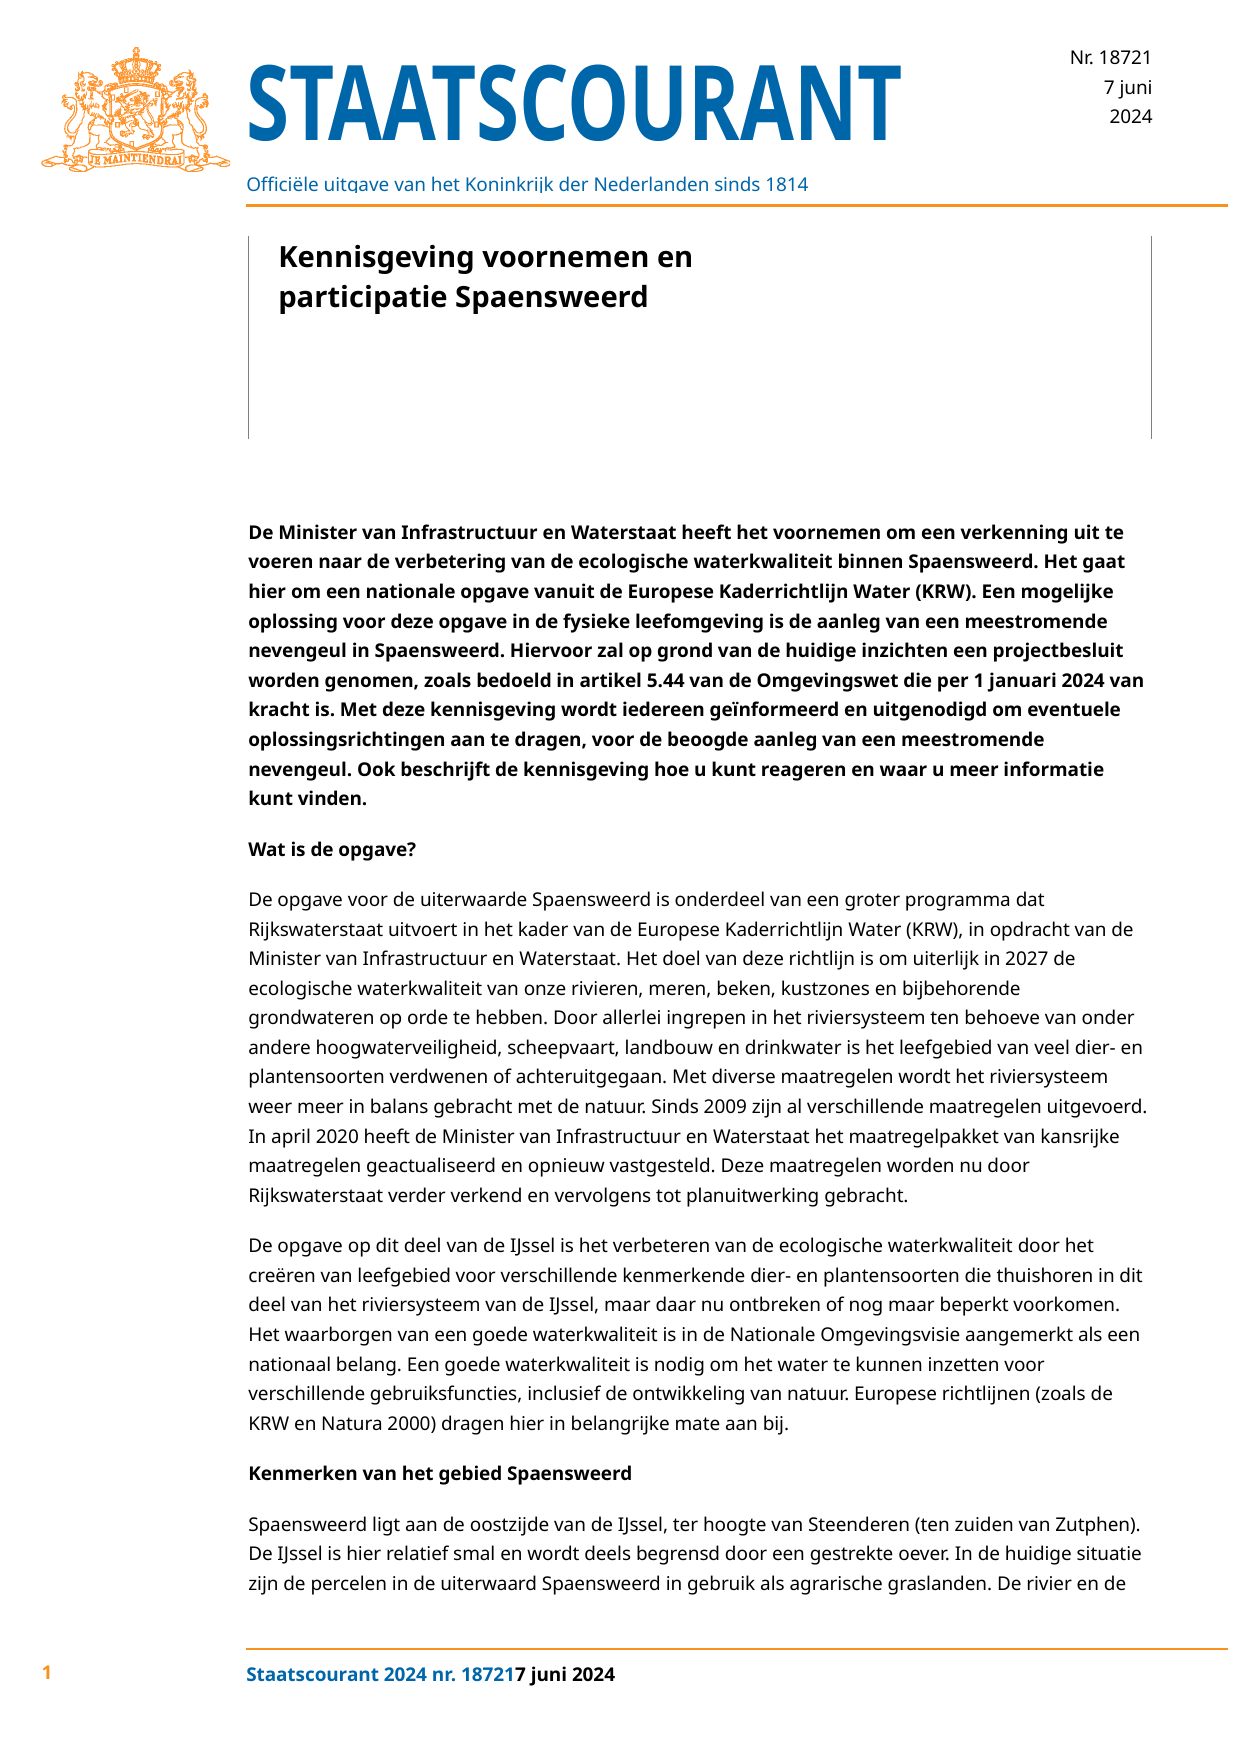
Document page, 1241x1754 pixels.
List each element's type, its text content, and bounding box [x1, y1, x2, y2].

text Wat is de opgave? [248, 836, 1152, 861]
text De opgave voor de uiterwaarde Spaensweerd is onderdeel van een groter programma dat Rijkswaterstaat uitvoert in het kader van de Europese Kaderrichtlijn Water (KRW), in opdracht van de Minister van Infrastructuur en Waterstaat. Het doel van deze richtlijn is om uiterlijk in 2027 de ecologische waterkwaliteit van onze rivieren, meren, beken, kustzones en bijbehorende grondwateren op orde te hebben. Door allerlei ingrepen in het riviersysteem ten behoeve van onder andere hoogwaterveiligheid, scheepvaart, landbouw en drinkwater is het leefgebied van veel dier- en plantensoorten verdwenen of achteruitgegaan. Met diverse maatregelen wordt het riviersysteem weer meer in balans gebracht met de natuur. Sinds 2009 zijn al verschillende maatregelen uitgevoerd. In april 2020 heeft de Minister van Infrastructuur en Waterstaat het maatregelpakket van kansrijke maatregelen geactualiseerd en opnieuw vastgesteld. Deze maatregelen worden nu door Rijkswaterstaat verder verkend en vervolgens tot planuitwerking gebracht. [248, 886, 1152, 1208]
picture [912, 236, 1090, 414]
text De opgave op dit deel van de IJssel is het verbeteren van de ecologische waterkwaliteit door het creëren van leefgebied voor verschillende kenmerkende dier- en plantensoorten die thuishoren in dit deel van het riviersysteem van de IJssel, maar daar nu ontbreken of nog maar beperkt voorkomen. Het waarborgen van een goede waterkwaliteit is in de Nationale Omgevingsvisie aangemerkt als een nationaal belang. Een goede waterkwaliteit is nodig om het water te kunnen inzetten voor verschillende gebruiksfuncties, inclusief de ontwikkeling van natuur. Europese richtlijnen (zoals de KRW en Natura 2000) dragen hier in belangrijke mate aan bij. [248, 1232, 1152, 1436]
text Kenmerken van het gebied Spaensweerd [248, 1460, 1152, 1486]
text Spaensweerd ligt aan de oostzijde van de IJssel, ter hoogte van Steenderen (ten zuiden van Zutphen). De IJssel is hier relatief smal en wordt deels begrensd door een gestrekte oever. In de huidige situatie zijn de percelen in de uiterwaard Spaensweerd in gebruik als agrarische graslanden. De rivier en de [248, 1511, 1152, 1596]
picture [41, 47, 231, 172]
table_header [1090, 236, 1151, 413]
table_header [850, 414, 1151, 439]
text De Minister van Infrastructuur en Waterstaat heeft het voornemen om een verkenning uit te voeren naar de verbetering van de ecologische waterkwaliteit binnen Spaensweerd. Het gaat hier om een nationale opgave vanuit de Europese Kaderrichtlijn Water (KRW). Een mogelijke oplossing voor deze opgave in de fysieke leefomgeving is de aanleg van een meestromende nevengeul in Spaensweerd. Hiervoor zal op grond van de huidige inzichten een projectbesluit worden genomen, zoals bedoeld in artikel 5.44 van de Omgevingswet die per 1 januari 2024 van kracht is. Met deze kennisgeving wordt iedereen geïnformeerd en uitgenodigd om eventuele oplossingsrichtingen aan te dragen, voor de beoogde aanleg van een meestromende nevengeul. Ook beschrijft de kennisgeving hoe u kunt reageren en waar u meer informatie kunt vinden. [248, 519, 1152, 811]
table_header Kennisgeving voornemen en participatie Spaensweerd [249, 236, 850, 439]
table_header [850, 236, 912, 413]
